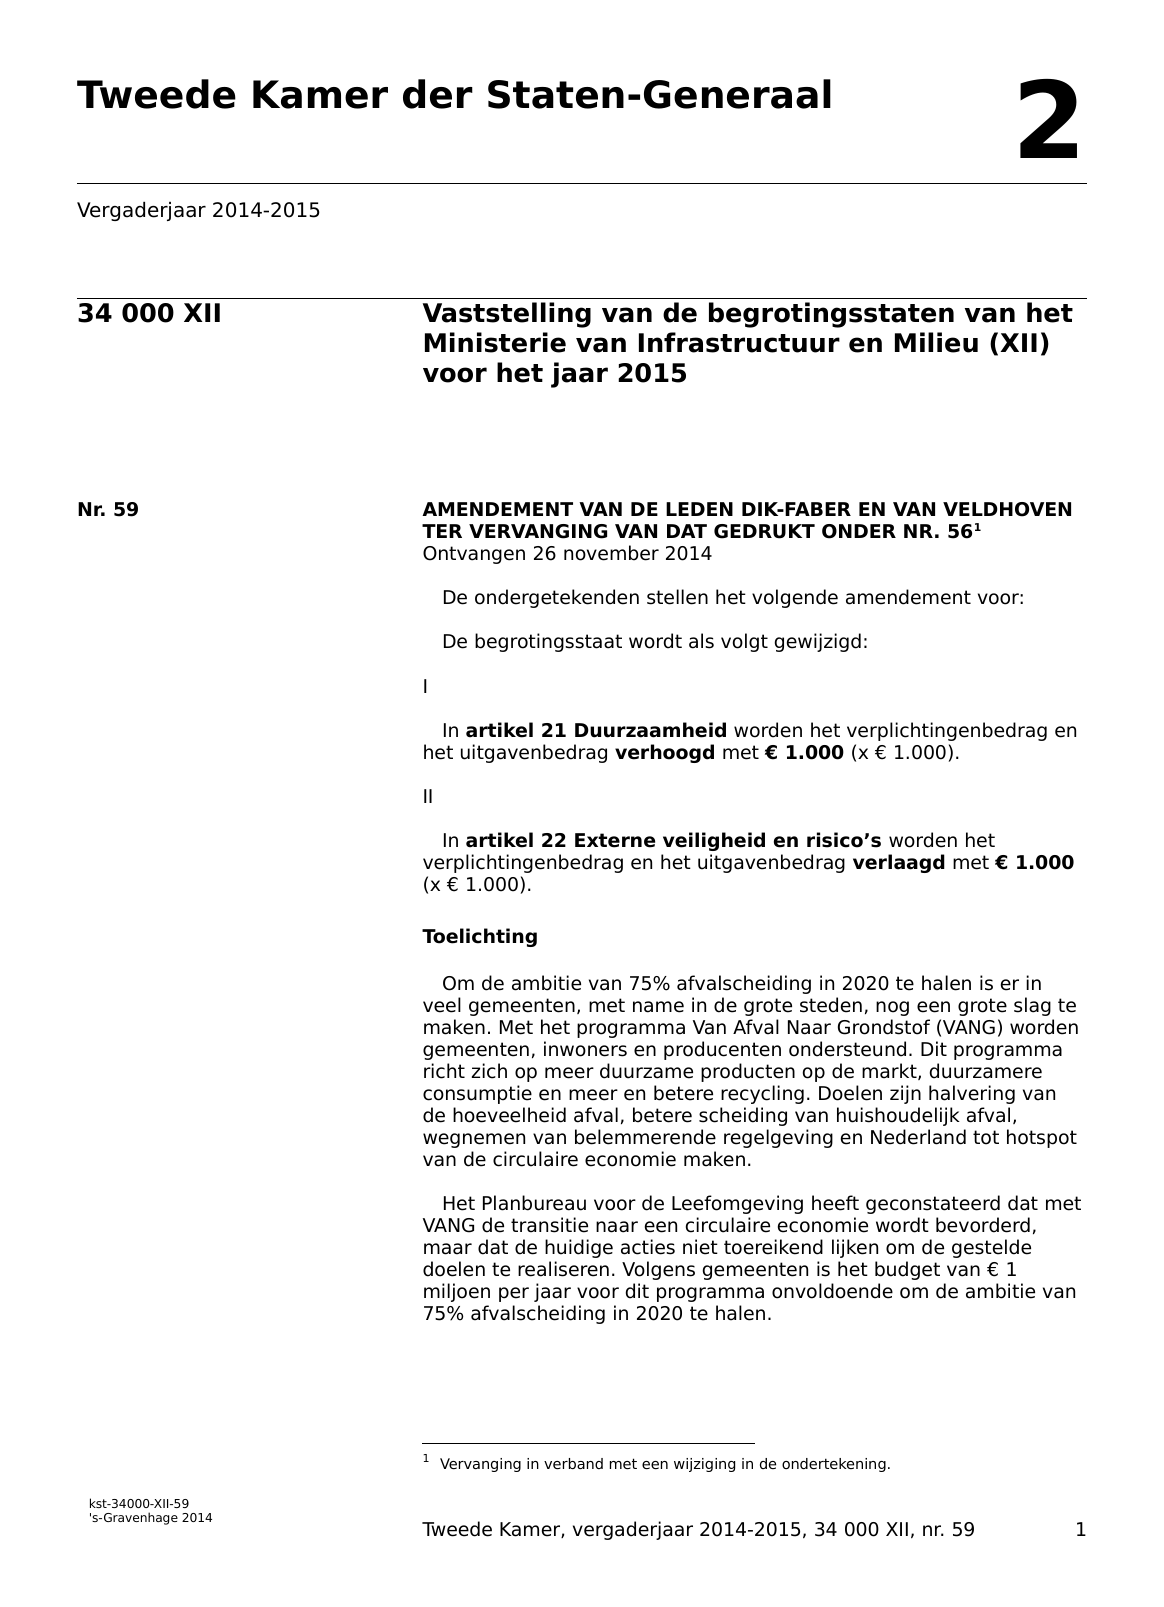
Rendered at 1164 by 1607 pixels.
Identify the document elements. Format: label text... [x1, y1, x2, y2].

subtitle Toelichting [422, 926, 1087, 948]
text Het Planbureau voor de Leefomgeving heeft geconstateerd dat met VANG de transitie naar een circulaire economie wordt bevorderd, maar dat de huidige acties niet toereikend lijken om de gestelde doelen te realiseren. Volgens gemeenten is het budget van € 1 miljoen per jaar voor dit programma onvoldoende om de ambitie van 75% afvalscheiding in 2020 te halen. [422, 1193, 1087, 1325]
text Vervanging in verband met een wijziging in de ondertekening. [422, 1452, 1087, 1474]
table_cell Vergaderjaar 2014-2015 [77, 184, 1087, 298]
table_header 2 [886, 59, 1087, 183]
text II [422, 786, 1087, 808]
text In artikel 22 Externe veiligheid en risico’s worden het verplichtingenbedrag en het uitgavenbedrag verlaagd met € 1.000 (x € 1.000). [422, 830, 1087, 896]
text I [422, 676, 1087, 697]
text De ondergetekenden stellen het volgende amendement voor: [422, 587, 1087, 609]
text Om de ambitie van 75% afvalscheiding in 2020 te halen is er in veel gemeenten, met name in de grote steden, nog een grote slag te maken. Met het programma Van Afval Naar Grondstof (VANG) worden gemeenten, inwoners en producenten ondersteund. Dit programma richt zich op meer duurzame producten op de markt, duurzamere consumptie en meer en betere recycling. Doelen zijn halvering van de hoeveelheid afval, betere scheiding van huishoudelijk afval, wegnemen van belemmerende regelgeving en Nederland tot hotspot van de circulaire economie maken. [422, 973, 1087, 1171]
text Ontvangen 26 november 2014 [422, 543, 1087, 565]
text In artikel 21 Duurzaamheid worden het verplichtingenbedrag en het uitgavenbedrag verhoogd met € 1.000 (x € 1.000). [422, 720, 1087, 764]
text De begrotingsstaat wordt als volgt gewijzigd: [422, 631, 1087, 653]
text 's-Gravenhage 2014 [88, 1511, 323, 1525]
subtitle Nr. 59 AMENDEMENT VAN DE LEDEN DIK-FABER EN VAN VELDHOVEN TER VERVANGING VAN DAT GEDRUKT ONDER NR. 56 [77, 499, 1087, 543]
subtitle 34 000 XII Vaststelling van de begrotingsstaten van het Ministerie van Infrastructuur en Milieu (XII) voor het jaar 2015 [77, 299, 1087, 388]
text kst-34000-XII-59 [88, 1497, 323, 1511]
table_header Tweede Kamer der Staten-Generaal [77, 59, 886, 183]
